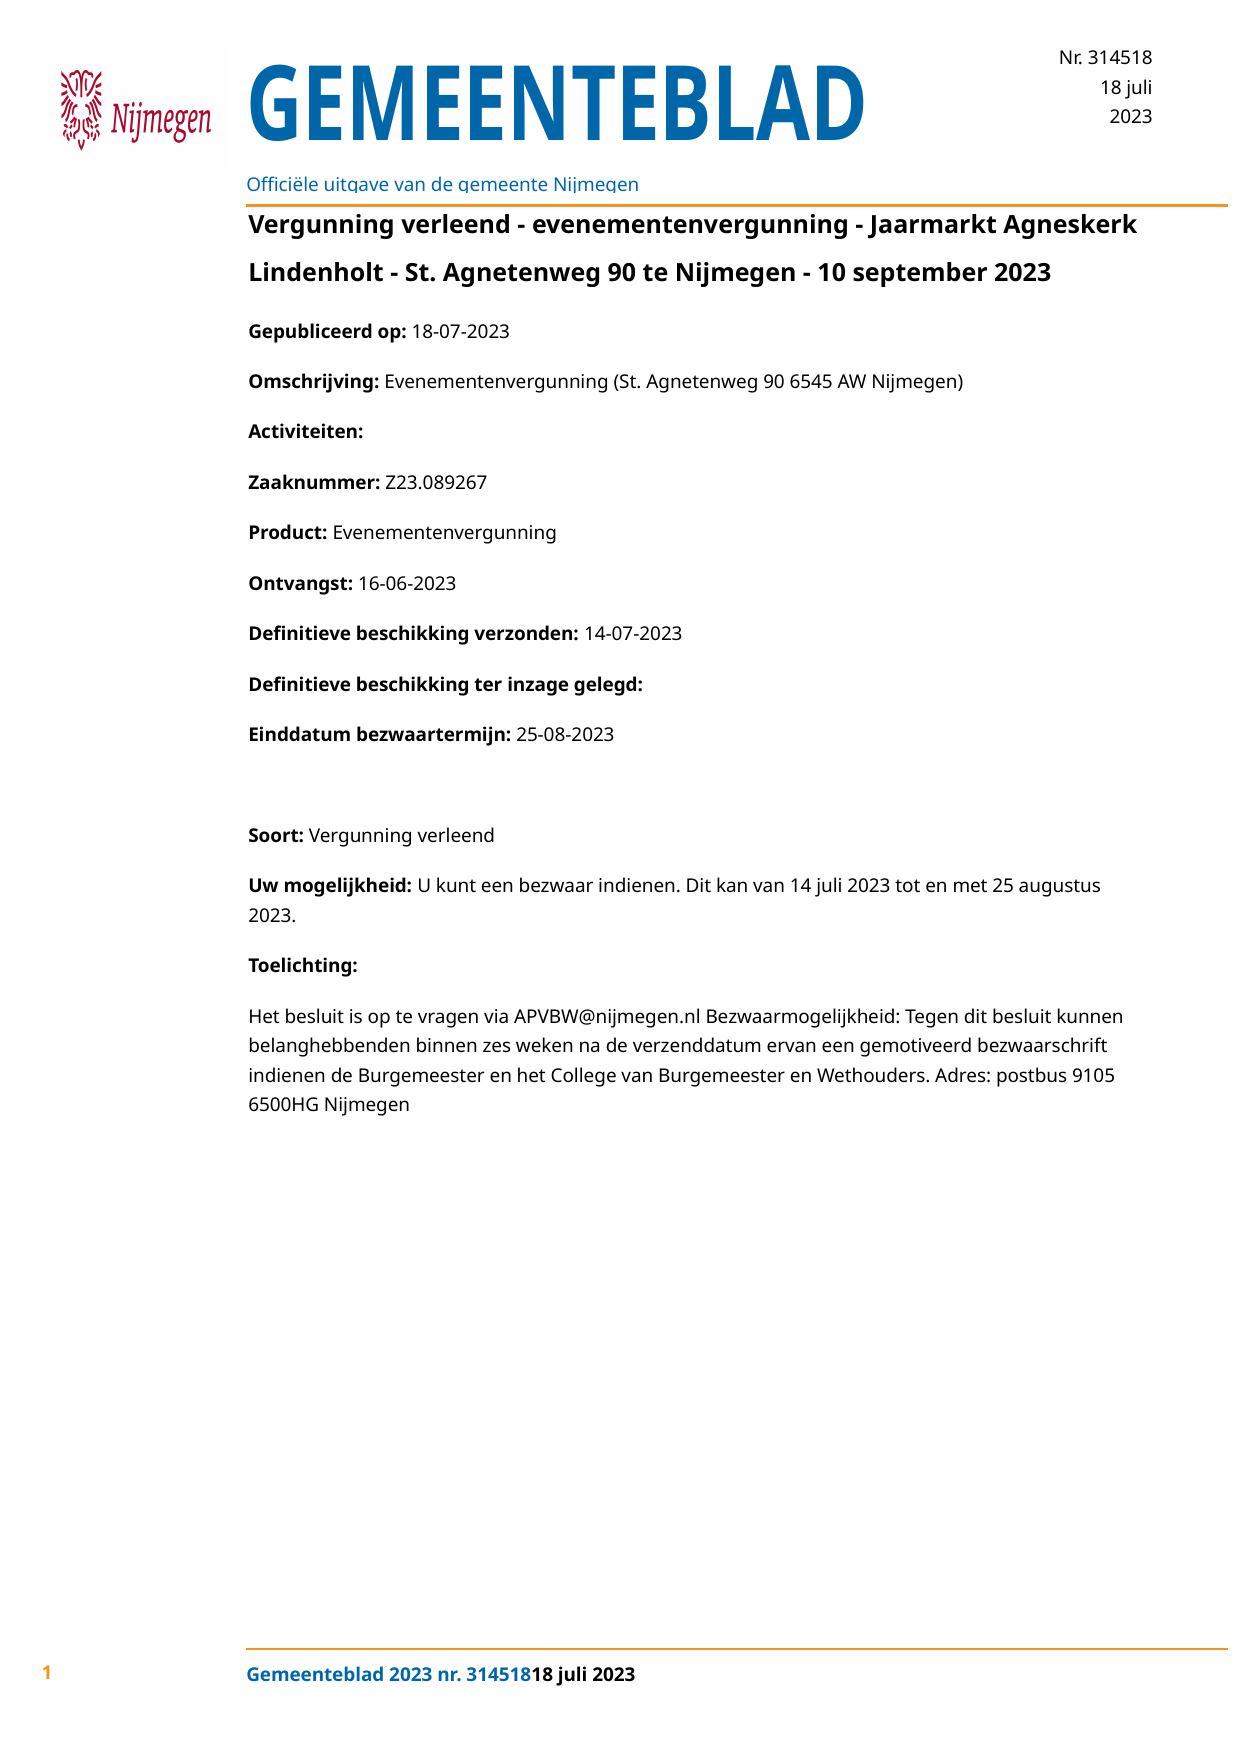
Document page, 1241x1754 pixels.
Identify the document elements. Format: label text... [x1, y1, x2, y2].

text Omschrijving: Evenementenvergunning (St. Agnetenweg 90 6545 AW Nijmegen) [248, 368, 1152, 394]
text Activiteiten: [248, 419, 1152, 444]
text Soort: Vergunning verleend [248, 822, 1152, 848]
picture [41, 47, 231, 172]
text Toelichting: [248, 952, 1152, 978]
text Einddatum bezwaartermijn: 25-08-2023 [248, 721, 1152, 747]
text Vergunning verleend - evenementenvergunning - Jaarmarkt Agneskerk Lindenholt - St. Agnetenweg 90 te Nijmegen - 10 september 2023 [248, 207, 1152, 288]
text Het besluit is op te vragen via APVBW@nijmegen.nl Bezwaarmogelijkheid: Tegen dit besluit kunnen belanghebbenden binnen zes weken na de verzenddatum ervan een gemotiveerd bezwaarschrift indienen de Burgemeester en het College van Burgemeester en Wethouders. Adres: postbus 9105 6500HG Nijmegen [248, 1003, 1152, 1117]
text Definitieve beschikking verzonden: 14-07-2023 [248, 620, 1152, 646]
text Gepubliceerd op: 18-07-2023 [248, 318, 1152, 344]
text Ontvangst: 16-06-2023 [248, 570, 1152, 596]
text Definitieve beschikking ter inzage gelegd: [248, 671, 1152, 697]
text Product: Evenementenvergunning [248, 519, 1152, 545]
text Zaaknummer: Z23.089267 [248, 469, 1152, 495]
text Uw mogelijkheid: U kunt een bezwaar indienen. Dit kan van 14 juli 2023 tot en met 25 augustus 2023. [248, 872, 1152, 928]
